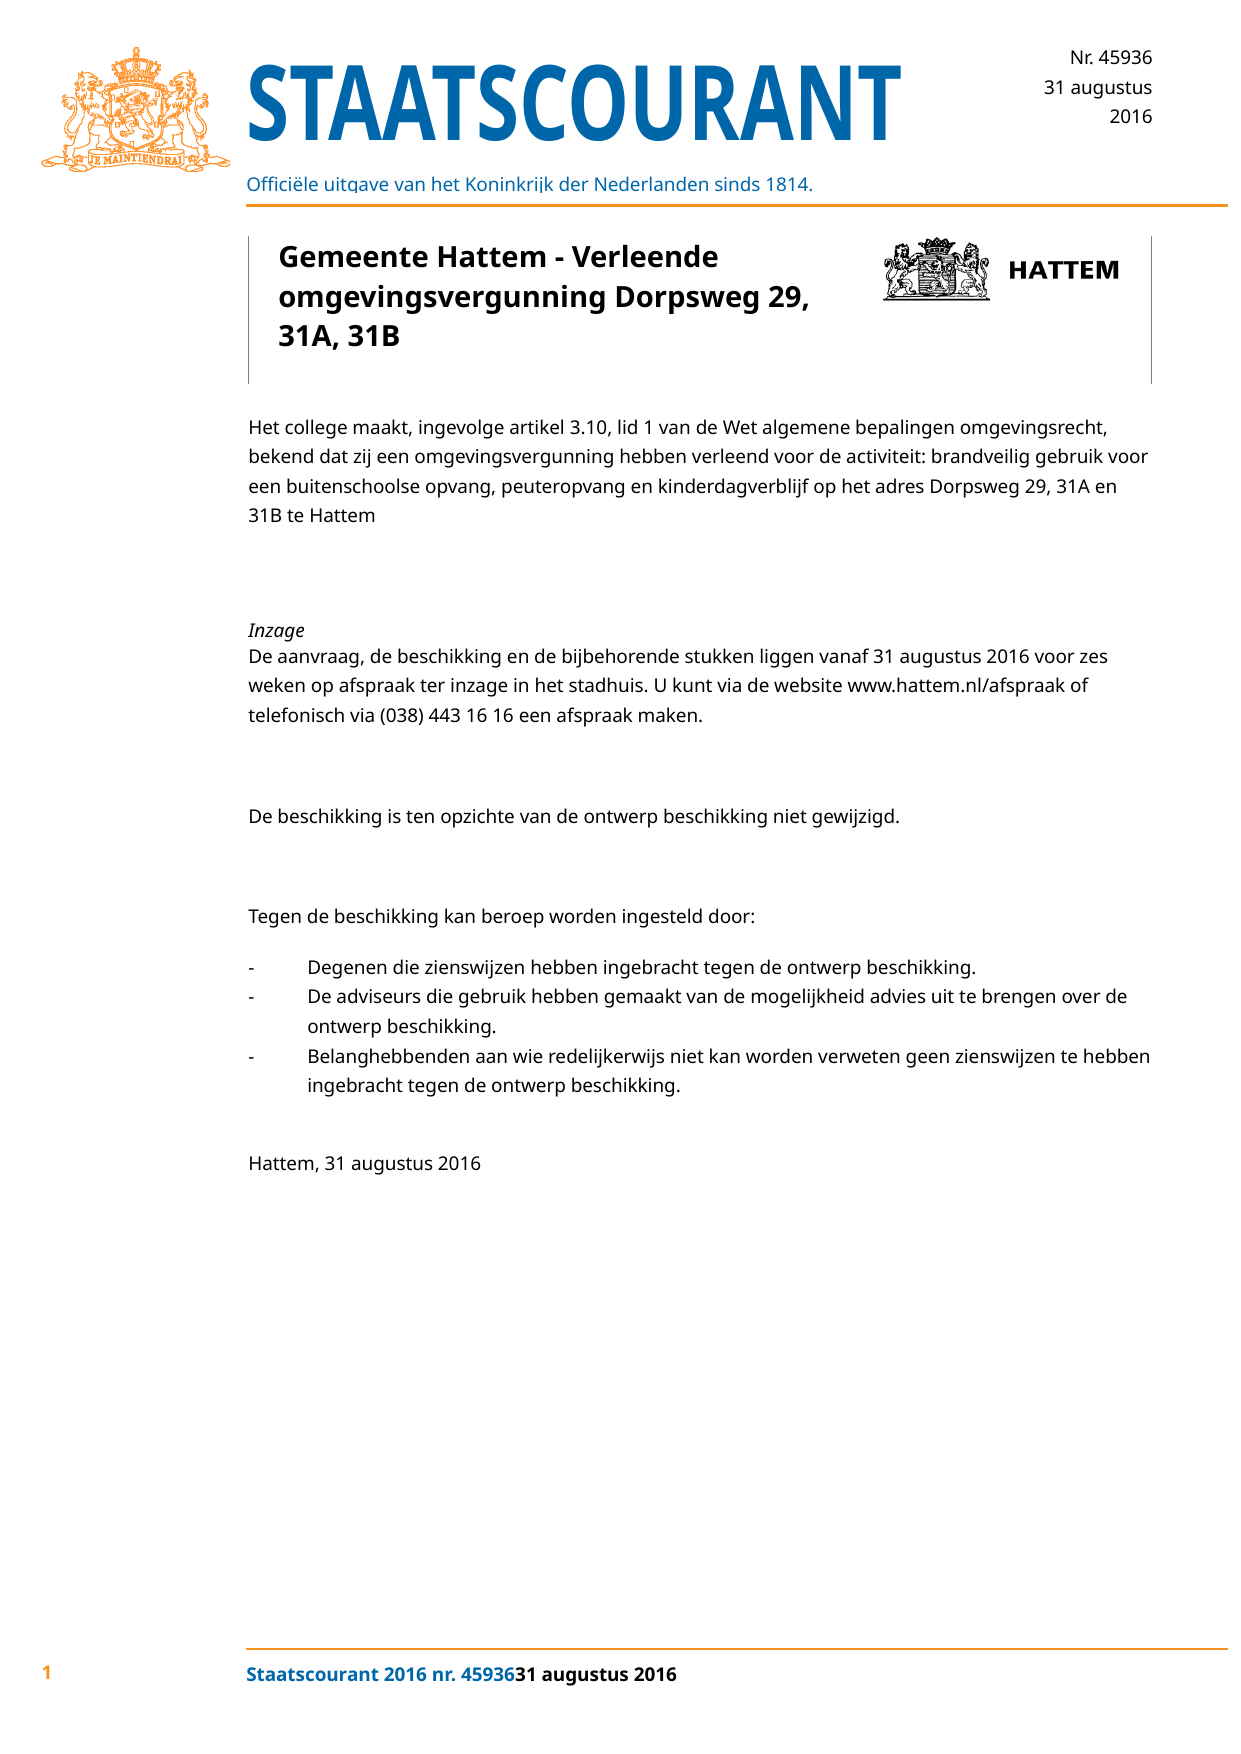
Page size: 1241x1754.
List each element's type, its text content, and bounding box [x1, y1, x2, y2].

table_header [850, 236, 1151, 384]
text Het college maakt, ingevolge artikel 3.10, lid 1 van de Wet algemene bepalingen omgevingsrecht, bekend dat zij een omgevingsvergunning hebben verleend voor de activiteit: brandveilig gebruik voor een buitenschoolse opvang, peuteropvang en kinderdagverblijf op het adres Dorpsweg 29, 31A en 31B te Hattem [248, 414, 1152, 528]
list Belanghebbenden aan wie redelijkerwijs niet kan worden verweten geen zienswijzen te hebben ingebracht tegen de ontwerp beschikking. [248, 1043, 1152, 1098]
text Hattem, 31 augustus 2016 [248, 1150, 1152, 1176]
text Tegen de beschikking kan beroep worden ingesteld door: [248, 904, 1152, 929]
list Degenen die zienswijzen hebben ingebracht tegen de ontwerp beschikking. [248, 954, 1152, 980]
picture [882, 236, 1119, 302]
picture [41, 47, 231, 172]
text De beschikking is ten opzichte van de ontwerp beschikking niet gewijzigd. [248, 803, 1152, 828]
text Inzage [248, 617, 1152, 643]
list De adviseurs die gebruik hebben gemaakt van de mogelijkheid advies uit te brengen over de ontwerp beschikking. [248, 984, 1152, 1039]
table_header Gemeente Hattem - Verleende omgevingsvergunning Dorpsweg 29, 31A, 31B [249, 236, 850, 384]
text De aanvraag, de beschikking en de bijbehorende stukken liggen vanaf 31 augustus 2016 voor zes weken op afspraak ter inzage in het stadhuis. U kunt via de website www.hattem.nl/afspraak of telefonisch via (038) 443 16 16 een afspraak maken. [248, 643, 1152, 728]
